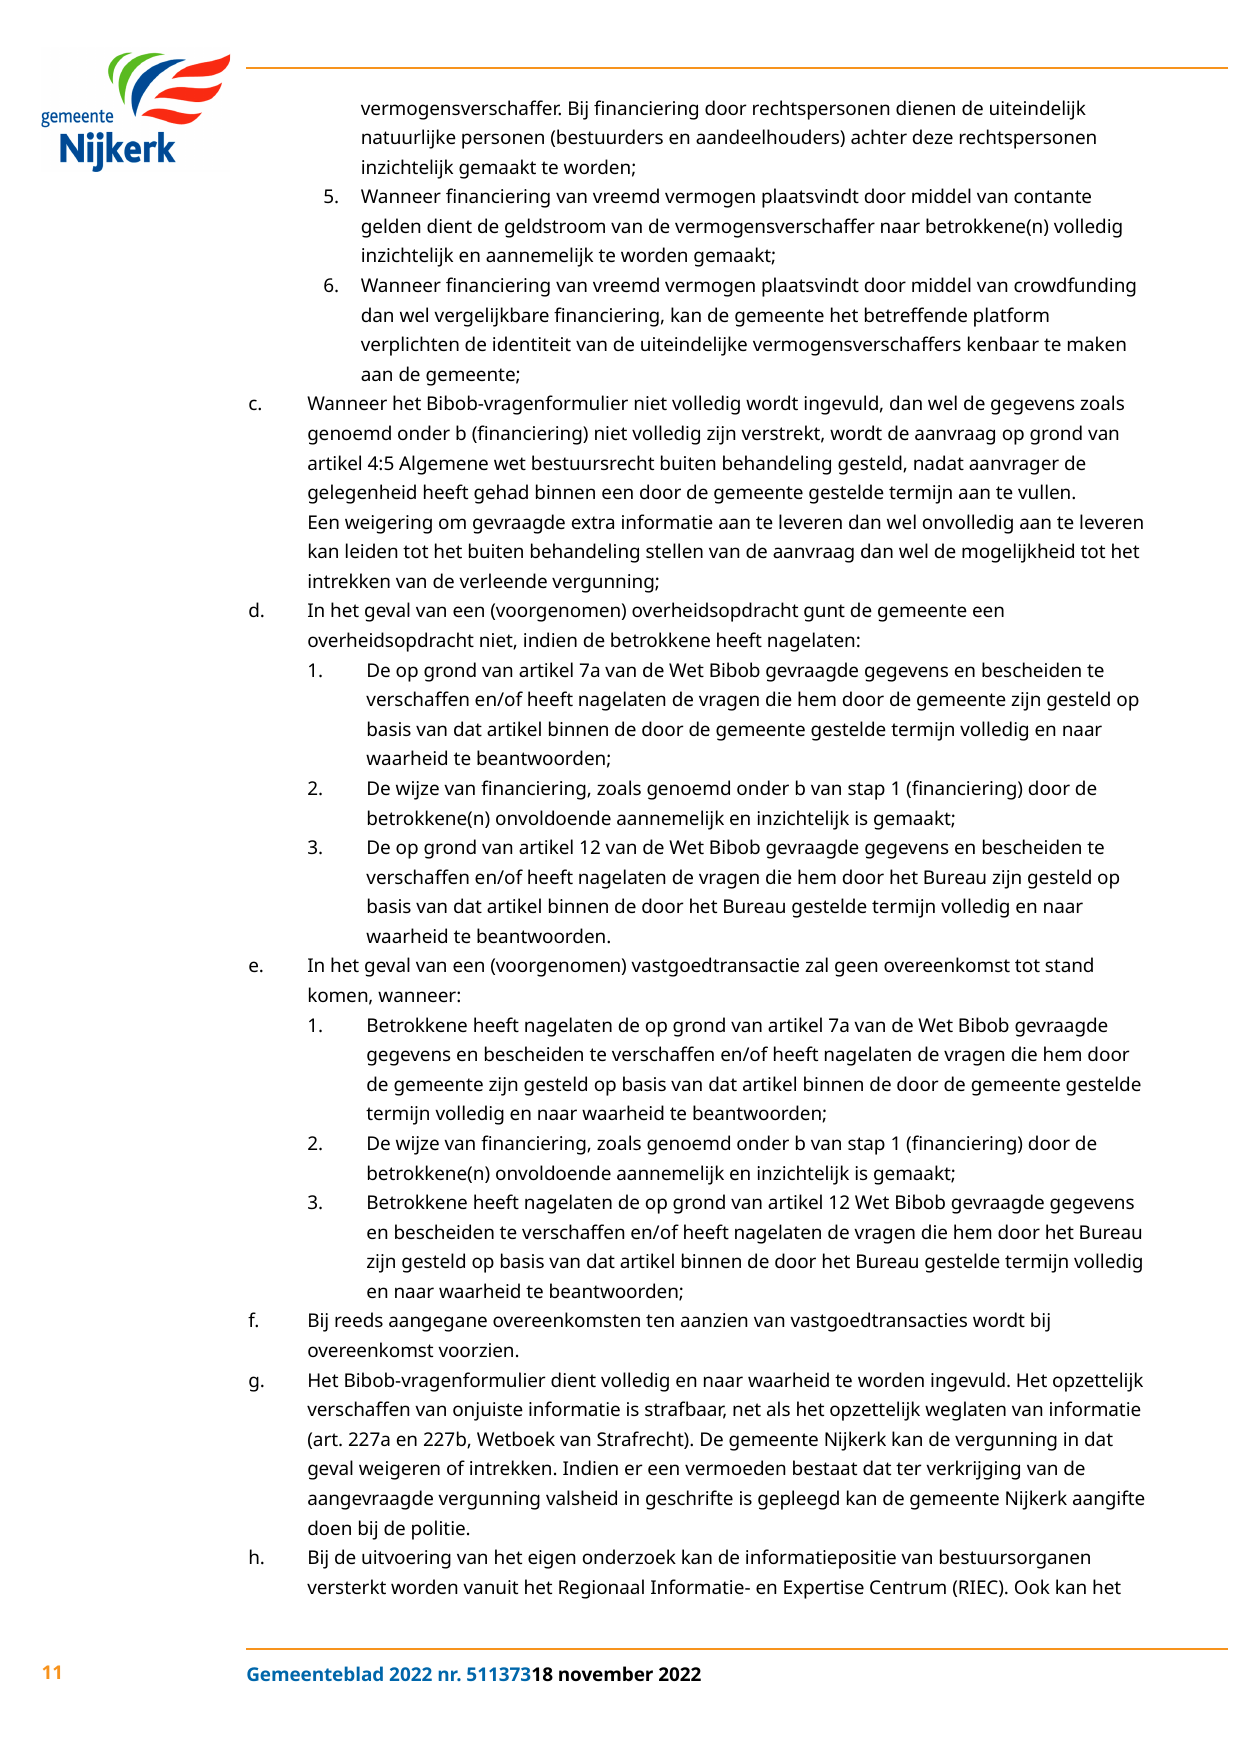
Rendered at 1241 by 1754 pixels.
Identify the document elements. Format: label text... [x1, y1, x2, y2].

list Een weigering om gevraagde extra informatie aan te leveren dan wel onvolledig aan te leveren kan leiden tot het buiten behandeling stellen van de aanvraag dan wel de mogelijkheid tot het intrekken van de verleende vergunning; [248, 509, 1152, 594]
list Het Bibob-vragenformulier dient volledig en naar waarheid te worden ingevuld. Het opzettelijk verschaffen van onjuiste informatie is strafbaar, net als het opzettelijk weglaten van informatie (art. 227a en 227b, Wetboek van Strafrecht). De gemeente Nijkerk kan de vergunning in dat geval weigeren of intrekken. Indien er een vermoeden bestaat dat ter verkrijging van de aangevraagde vergunning valsheid in geschrifte is gepleegd kan de gemeente Nijkerk aangifte doen bij de politie. [248, 1367, 1152, 1541]
list Bij de uitvoering van het eigen onderzoek kan de informatiepositie van bestuursorganen versterkt worden vanuit het Regionaal Informatie- en Expertise Centrum (RIEC). Ook kan het [248, 1544, 1152, 1600]
list De wijze van financiering, zoals genoemd onder b van stap 1 (financiering) door de betrokkene(n) onvoldoende aannemelijk en inzichtelijk is gemaakt; [307, 1130, 1152, 1186]
list Wanneer financiering van vreemd vermogen plaatsvindt door middel van crowdfunding dan wel vergelijkbare financiering, kan de gemeente het betreffende platform verplichten de identiteit van de uiteindelijke vermogensverschaffers kenbaar te maken aan de gemeente; [323, 272, 1152, 387]
list Bij reeds aangegane overeenkomsten ten aanzien van vastgoedtransacties wordt bij overeenkomst voorzien. [248, 1308, 1152, 1363]
list In het geval van een (voorgenomen) vastgoedtransactie zal geen overeenkomst tot stand komen, wanneer: [248, 953, 1152, 1008]
list In het geval van een (voorgenomen) overheidsopdracht gunt de gemeente een overheidsopdracht niet, indien de betrokkene heeft nagelaten: [248, 598, 1152, 653]
list Wanneer het Bibob-vragenformulier niet volledig wordt ingevuld, dan wel de gegevens zoals genoemd onder b (financiering) niet volledig zijn verstrekt, wordt de aanvraag op grond van artikel 4:5 Algemene wet bestuursrecht buiten behandeling gesteld, nadat aanvrager de gelegenheid heeft gehad binnen een door de gemeente gestelde termijn aan te vullen. [248, 391, 1152, 505]
picture [41, 47, 231, 172]
list Betrokkene heeft nagelaten de op grond van artikel 12 Wet Bibob gevraagde gegevens en bescheiden te verschaffen en/of heeft nagelaten de vragen die hem door het Bureau zijn gesteld op basis van dat artikel binnen de door het Bureau gestelde termijn volledig en naar waarheid te beantwoorden; [307, 1189, 1152, 1304]
list Betrokkene heeft nagelaten de op grond van artikel 7a van de Wet Bibob gevraagde gegevens en bescheiden te verschaffen en/of heeft nagelaten de vragen die hem door de gemeente zijn gesteld op basis van dat artikel binnen de door de gemeente gestelde termijn volledig en naar waarheid te beantwoorden; [307, 1012, 1152, 1126]
list De op grond van artikel 7a van de Wet Bibob gevraagde gegevens en bescheiden te verschaffen en/of heeft nagelaten de vragen die hem door de gemeente zijn gesteld op basis van dat artikel binnen de door de gemeente gestelde termijn volledig en naar waarheid te beantwoorden; [307, 657, 1152, 771]
list vermogensverschaffer. Bij financiering door rechtspersonen dienen de uiteindelijk natuurlijke personen (bestuurders en aandeelhouders) achter deze rechtspersonen inzichtelijk gemaakt te worden; [323, 95, 1152, 180]
list De op grond van artikel 12 van de Wet Bibob gevraagde gegevens en bescheiden te verschaffen en/of heeft nagelaten de vragen die hem door het Bureau zijn gesteld op basis van dat artikel binnen de door het Bureau gestelde termijn volledig en naar waarheid te beantwoorden. [307, 834, 1152, 949]
list Wanneer financiering van vreemd vermogen plaatsvindt door middel van contante gelden dient de geldstroom van de vermogensverschaffer naar betrokkene(n) volledig inzichtelijk en aannemelijk te worden gemaakt; [323, 183, 1152, 268]
list De wijze van financiering, zoals genoemd onder b van stap 1 (financiering) door de betrokkene(n) onvoldoende aannemelijk en inzichtelijk is gemaakt; [307, 775, 1152, 831]
